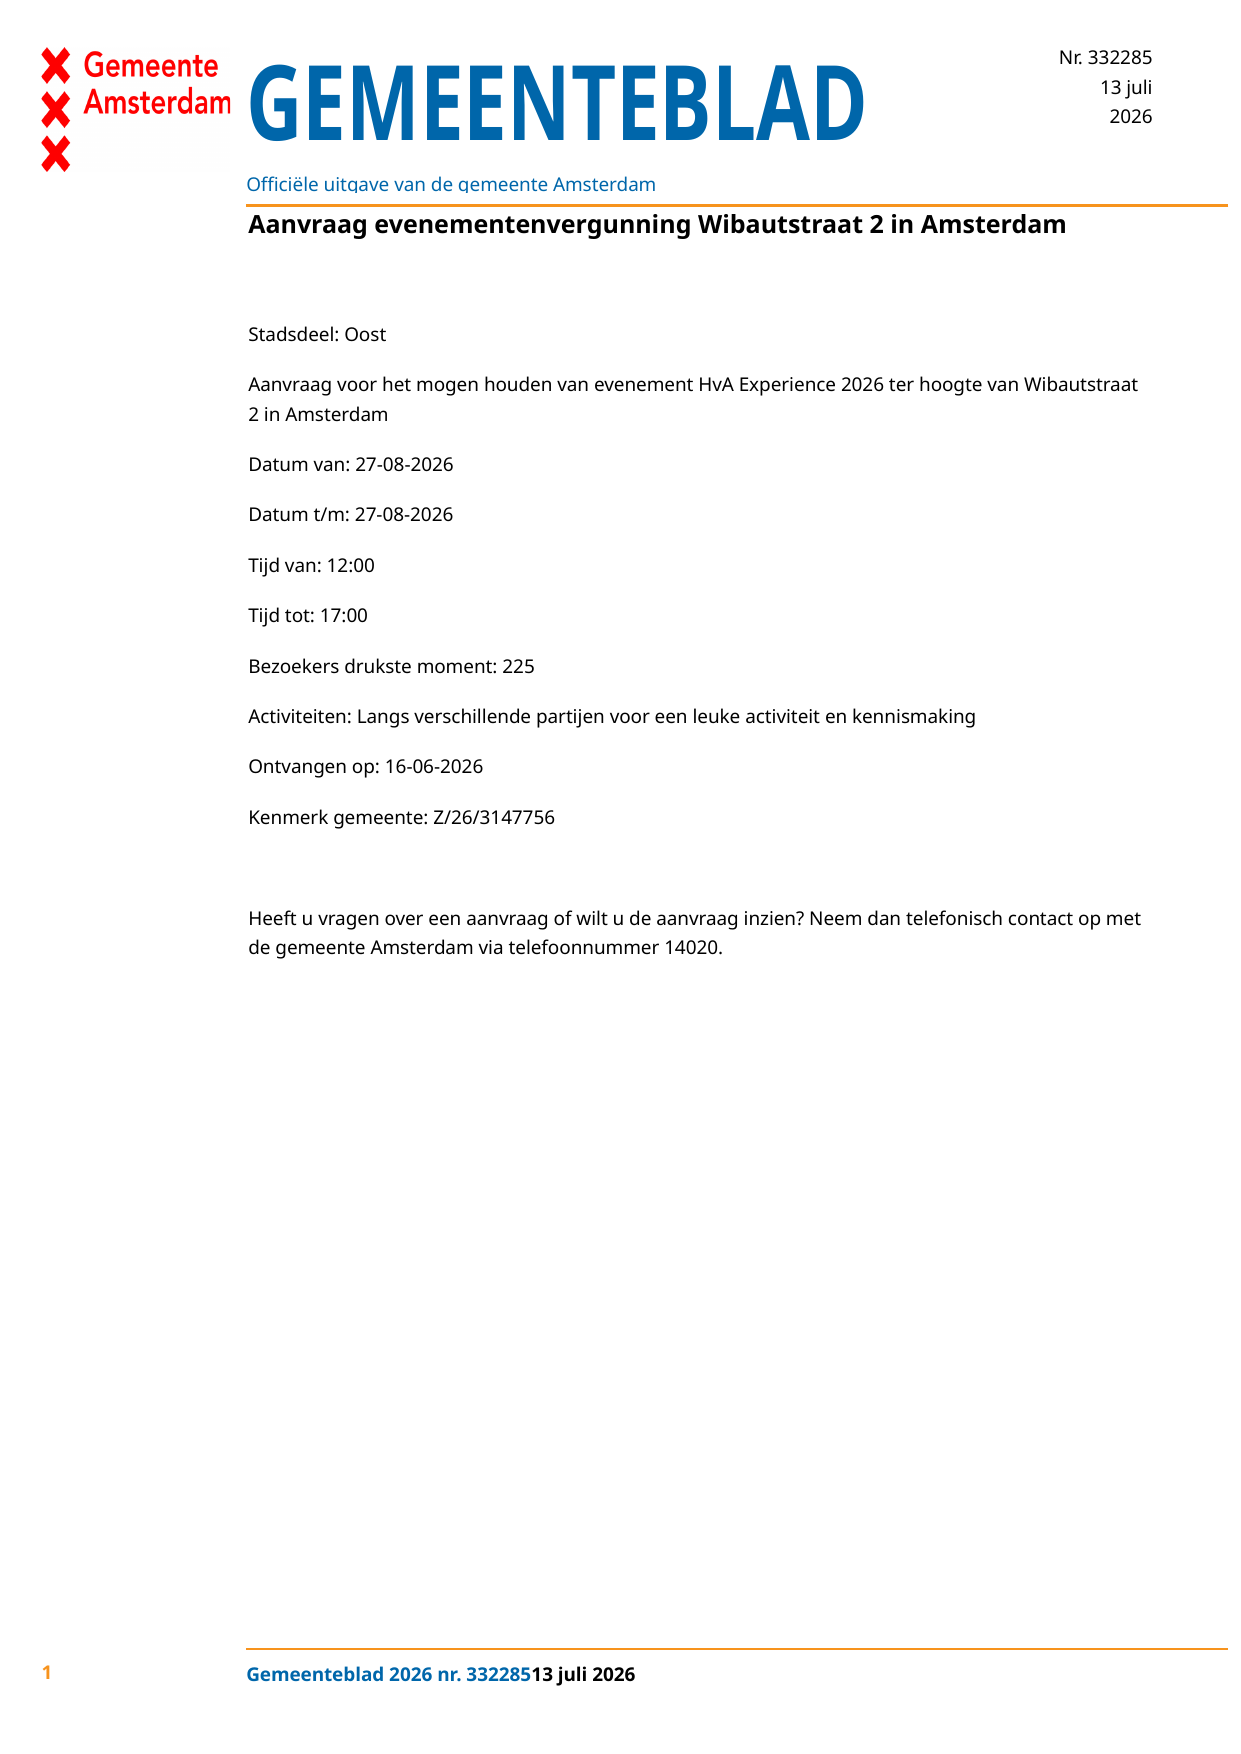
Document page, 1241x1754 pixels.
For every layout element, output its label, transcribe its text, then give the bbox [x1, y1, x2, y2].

text Datum t/m: 27-08-2026 [248, 502, 1152, 527]
text Activiteiten: Langs verschillende partijen voor een leuke activiteit en kennismaking [248, 703, 1152, 729]
picture [41, 47, 231, 172]
text Kenmerk gemeente: Z/26/3147756 [248, 804, 1152, 830]
text Stadsdeel: Oost [248, 321, 1152, 346]
text Heeft u vragen over een aanvraag of wilt u de aanvraag inzien? Neem dan telefonisch contact op met de gemeente Amsterdam via telefoonnummer 14020. [248, 905, 1152, 960]
text Aanvraag voor het mogen houden van evenement HvA Experience 2026 ter hoogte van Wibautstraat 2 in Amsterdam [248, 371, 1152, 426]
text Aanvraag evenementenvergunning Wibautstraat 2 in Amsterdam [248, 207, 1152, 241]
text Ontvangen op: 16-06-2026 [248, 754, 1152, 779]
text Tijd van: 12:00 [248, 552, 1152, 578]
text Tijd tot: 17:00 [248, 602, 1152, 628]
text Bezoekers drukste moment: 225 [248, 653, 1152, 678]
text Datum van: 27-08-2026 [248, 451, 1152, 477]
